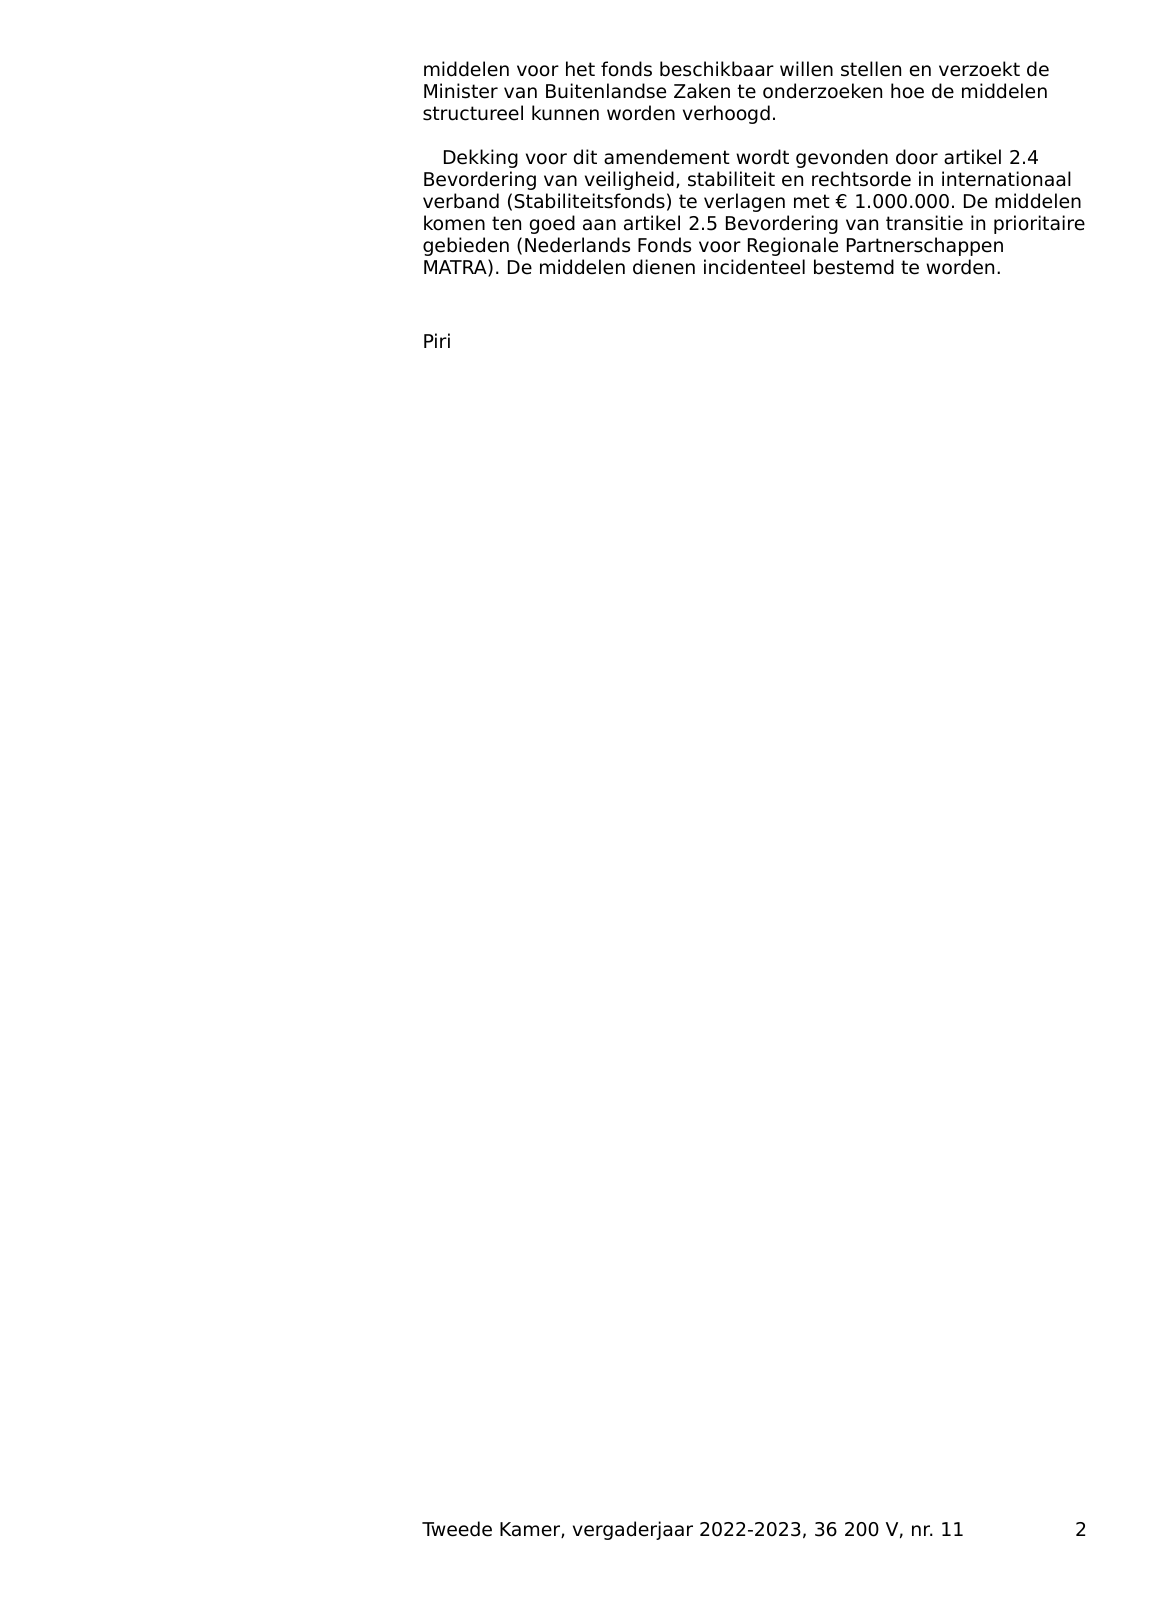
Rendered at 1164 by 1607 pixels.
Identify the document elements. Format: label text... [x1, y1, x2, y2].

text Piri [422, 309, 1087, 353]
text middelen voor het fonds beschikbaar willen stellen en verzoekt de Minister van Buitenlandse Zaken te onderzoeken hoe de middelen structureel kunnen worden verhoogd. [422, 59, 1087, 125]
text Dekking voor dit amendement wordt gevonden door artikel 2.4 Bevordering van veiligheid, stabiliteit en rechtsorde in internationaal verband (Stabiliteitsfonds) te verlagen met € 1.000.000. De middelen komen ten goed aan artikel 2.5 Bevordering van transitie in prioritaire gebieden (Nederlands Fonds voor Regionale Partnerschappen MATRA). De middelen dienen incidenteel bestemd te worden. [422, 147, 1087, 279]
